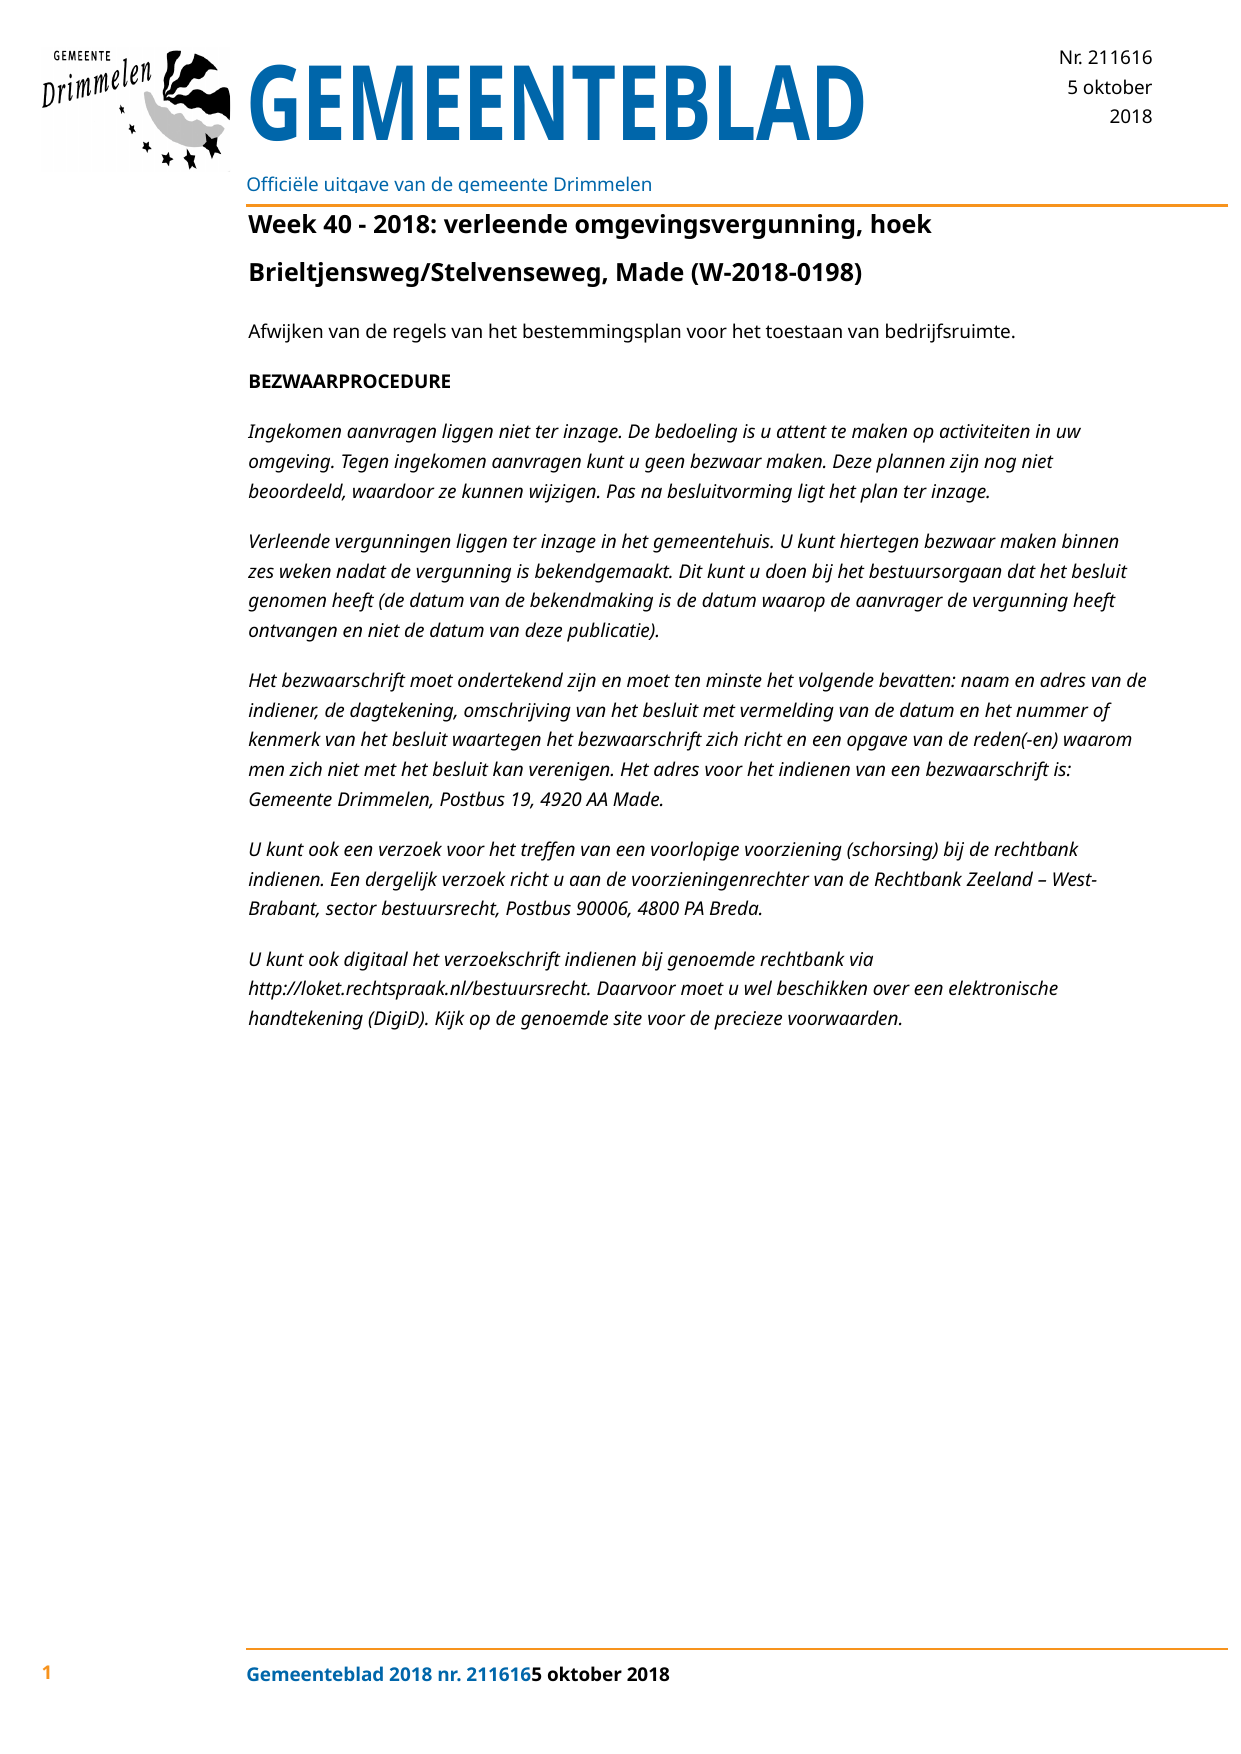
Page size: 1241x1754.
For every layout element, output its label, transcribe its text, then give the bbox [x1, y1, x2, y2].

text U kunt ook een verzoek voor het treffen van een voorlopige voorziening (schorsing) bij de rechtbank indienen. Een dergelijk verzoek richt u aan de voorzieningenrechter van de Rechtbank Zeeland – West-Brabant, sector bestuursrecht, Postbus 90006, 4800 PA Breda. [248, 836, 1152, 921]
picture [41, 47, 231, 172]
text Verleende vergunningen liggen ter inzage in het gemeentehuis. U kunt hiertegen bezwaar maken binnen zes weken nadat de vergunning is bekendgemaakt. Dit kunt u doen bij het bestuursorgaan dat het besluit genomen heeft (de datum van de bekendmaking is de datum waarop de aanvrager de vergunning heeft ontvangen en niet de datum van deze publicatie). [248, 528, 1152, 643]
text Ingekomen aanvragen liggen niet ter inzage. De bedoeling is u attent te maken op activiteiten in uw omgeving. Tegen ingekomen aanvragen kunt u geen bezwaar maken. Deze plannen zijn nog niet beoordeeld, waardoor ze kunnen wijzigen. Pas na besluitvorming ligt het plan ter inzage. [248, 419, 1152, 504]
text Week 40 - 2018: verleende omgevingsvergunning, hoek Brieltjensweg/Stelvenseweg, Made (W-2018-0198) [248, 207, 1152, 288]
text Afwijken van de regels van het bestemmingsplan voor het toestaan van bedrijfsruimte. [248, 318, 1152, 344]
text U kunt ook digitaal het verzoekschrift indienen bij genoemde rechtbank via http://loket.rechtspraak.nl/bestuursrecht. Daarvoor moet u wel beschikken over een elektronische handtekening (DigiD). Kijk op de genoemde site voor de precieze voorwaarden. [248, 946, 1152, 1031]
text Het bezwaarschrift moet ondertekend zijn en moet ten minste het volgende bevatten: naam en adres van de indiener, de dagtekening, omschrijving van het besluit met vermelding van de datum en het nummer of kenmerk van het besluit waartegen het bezwaarschrift zich richt en een opgave van de reden(-en) waarom men zich niet met het besluit kan verenigen. Het adres voor het indienen van een bezwaarschrift is: Gemeente Drimmelen, Postbus 19, 4920 AA Made. [248, 667, 1152, 812]
text BEZWAARPROCEDURE [248, 368, 1152, 394]
